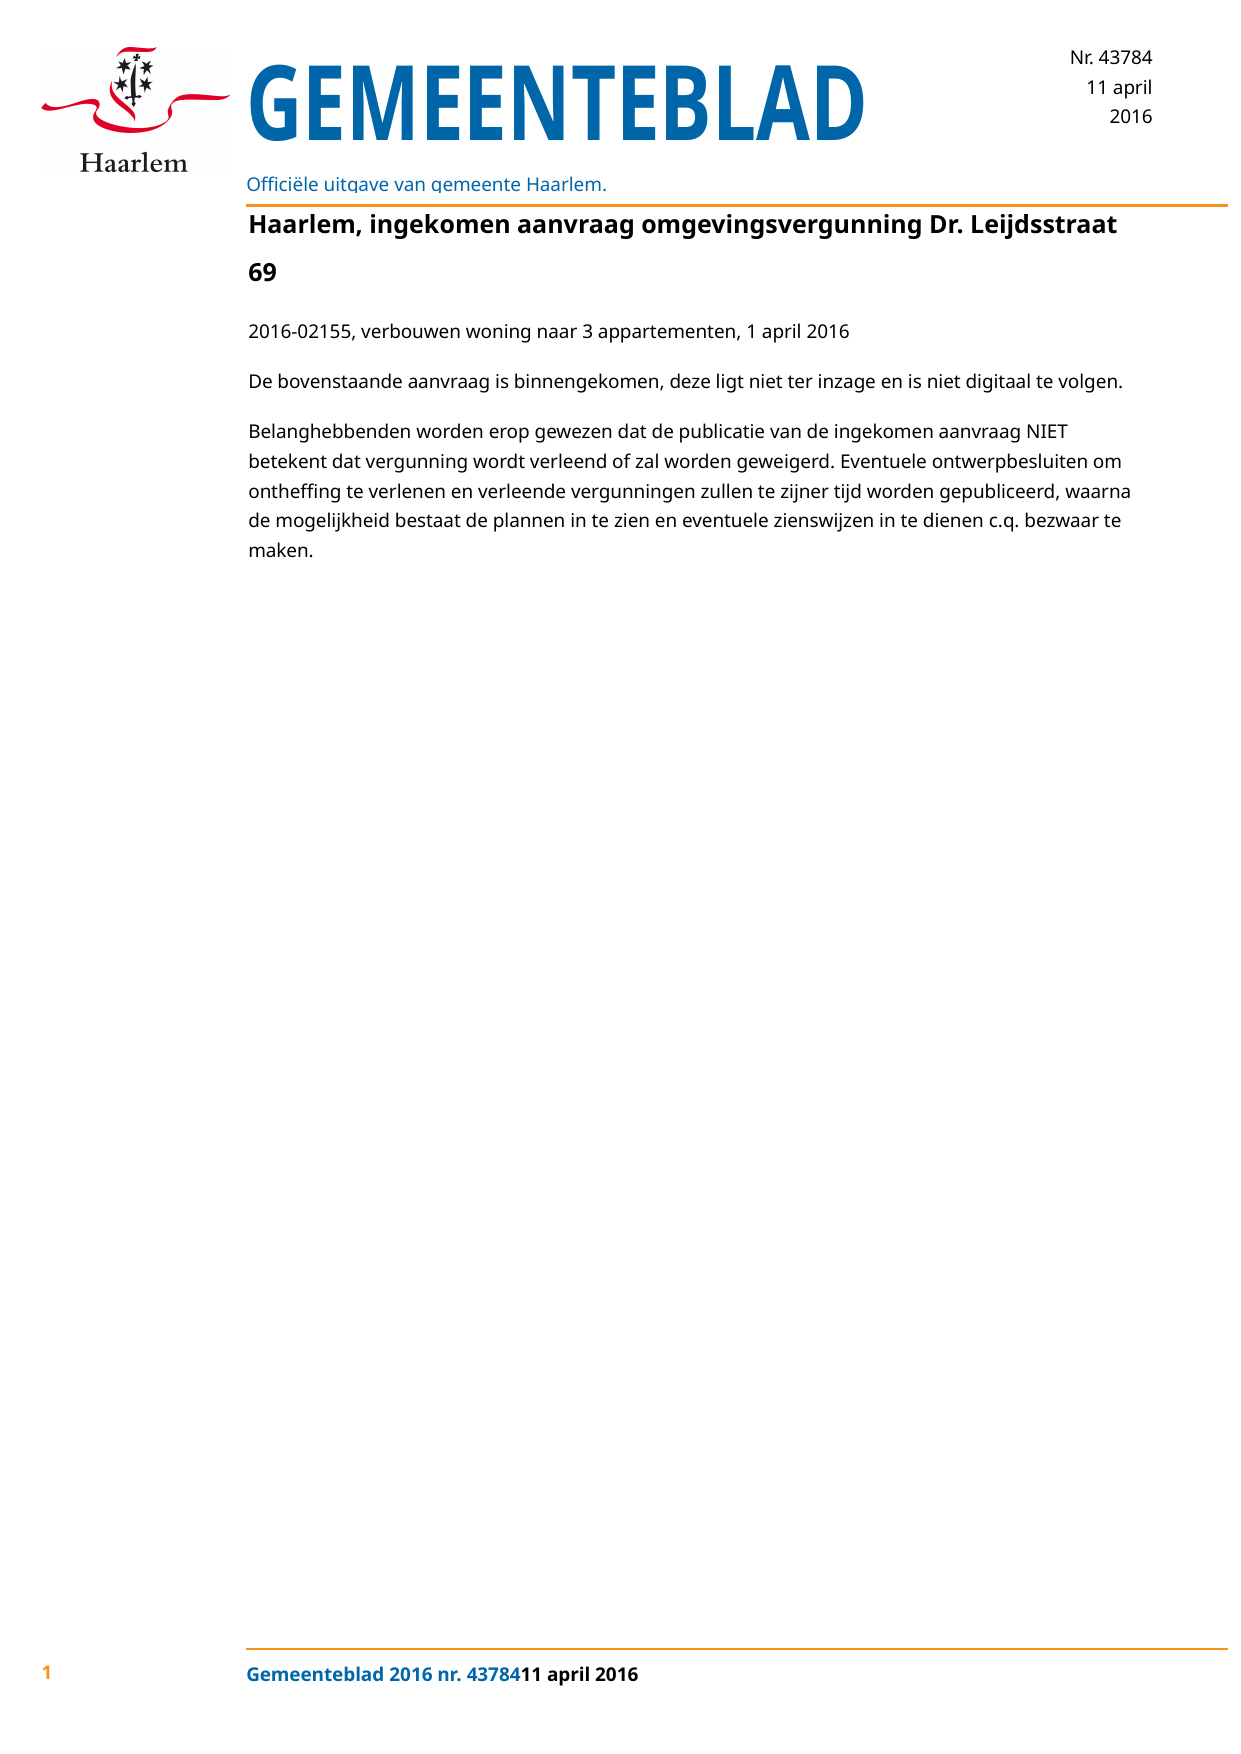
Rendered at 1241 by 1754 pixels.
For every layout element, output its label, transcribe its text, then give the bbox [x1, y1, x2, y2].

text 2016-02155, verbouwen woning naar 3 appartementen, 1 april 2016 [248, 318, 1152, 344]
text De bovenstaande aanvraag is binnengekomen, deze ligt niet ter inzage en is niet digitaal te volgen. [248, 368, 1152, 394]
text Belanghebbenden worden erop gewezen dat de publicatie van de ingekomen aanvraag NIET betekent dat vergunning wordt verleend of zal worden geweigerd. Eventuele ontwerpbesluiten om ontheffing te verlenen en verleende vergunningen zullen te zijner tijd worden gepubliceerd, waarna de mogelijkheid bestaat de plannen in te zien en eventuele zienswijzen in te dienen c.q. bezwaar te maken. [248, 419, 1152, 563]
text Haarlem, ingekomen aanvraag omgevingsvergunning Dr. Leijdsstraat 69 [248, 207, 1152, 288]
picture [41, 47, 231, 172]
